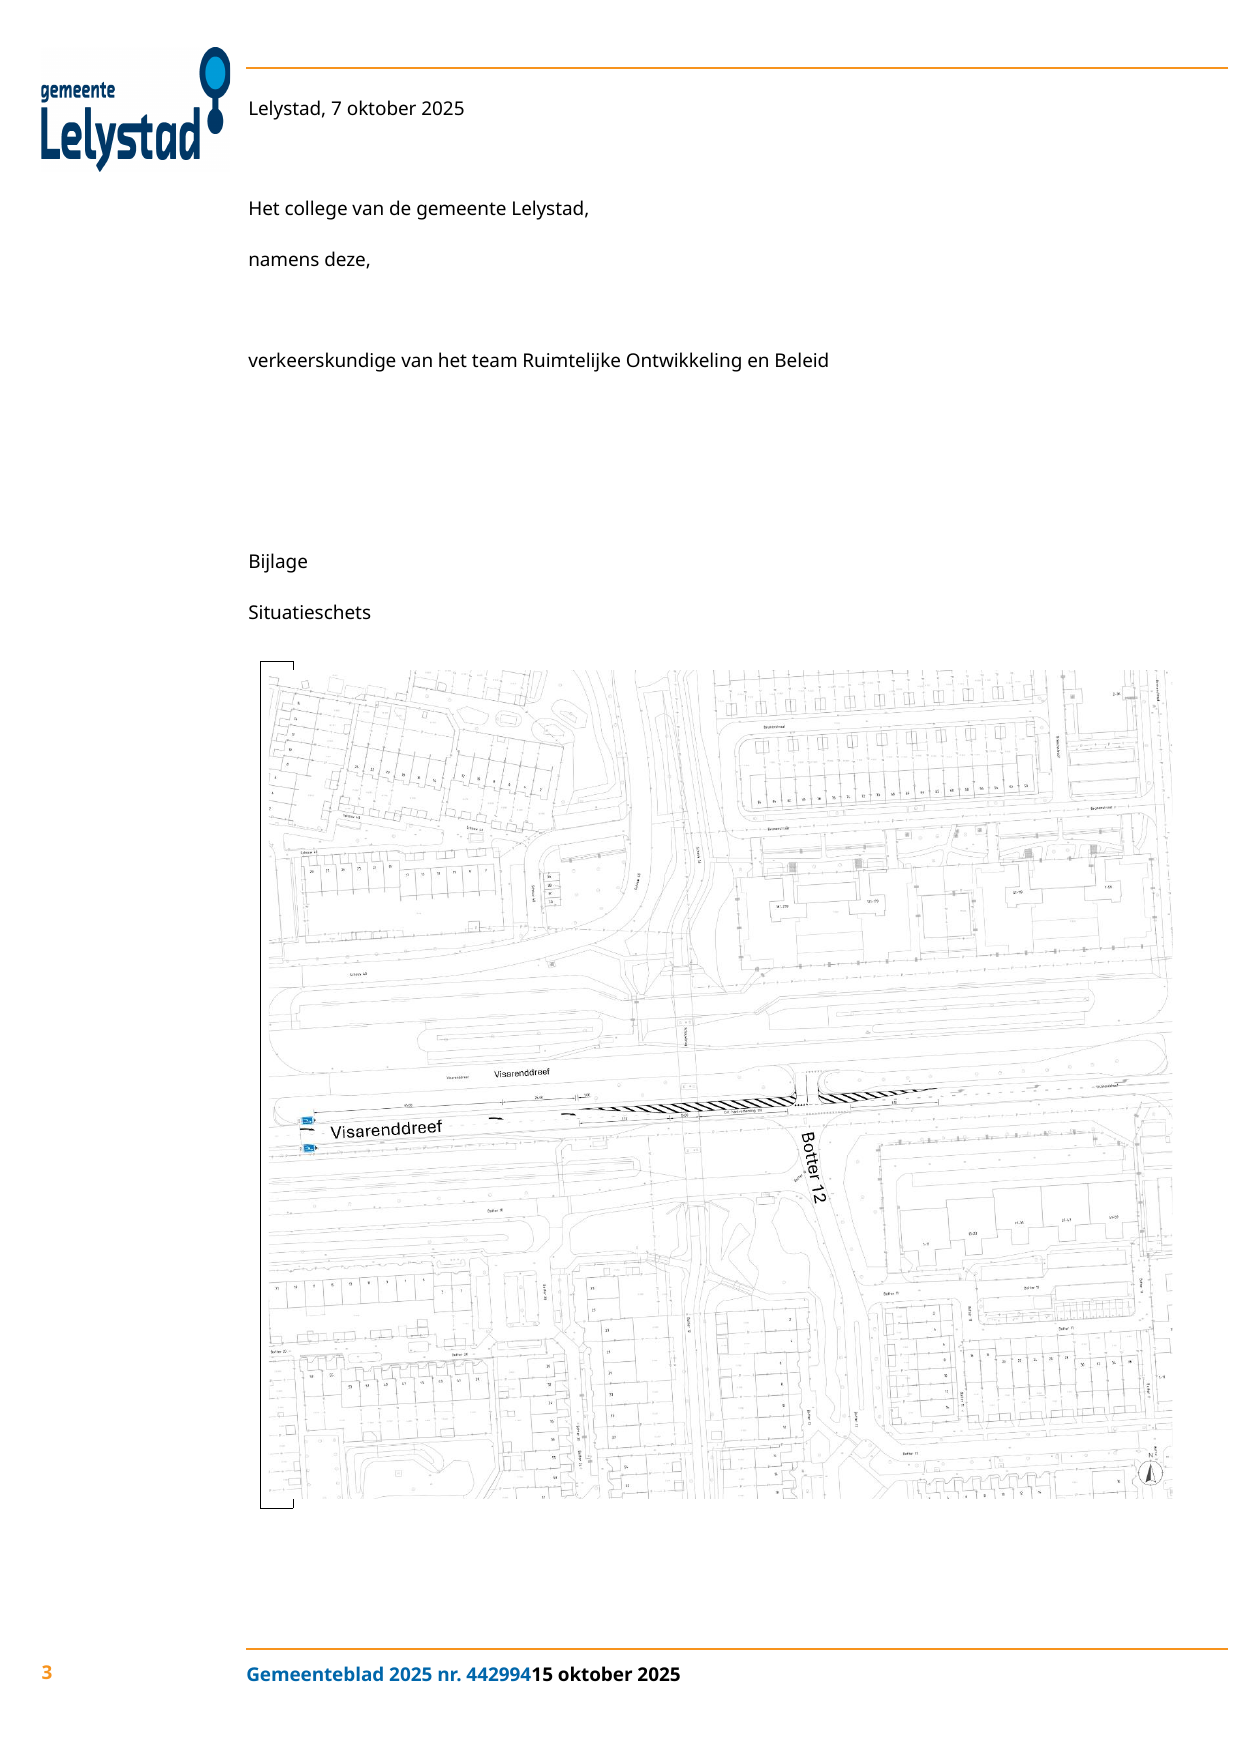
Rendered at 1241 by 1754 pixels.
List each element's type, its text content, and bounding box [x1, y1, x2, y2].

text verkeerskundige van het team Ruimtelijke Ontwikkeling en Beleid [248, 347, 1152, 373]
text Lelystad, 7 oktober 2025 [248, 95, 1152, 121]
text Bijlage [248, 548, 1152, 574]
picture [268, 670, 1173, 1499]
text namens deze, [248, 246, 1152, 272]
text Het college van de gemeente Lelystad, [248, 196, 1152, 221]
text Situatieschets [248, 599, 1152, 625]
picture [41, 47, 231, 172]
